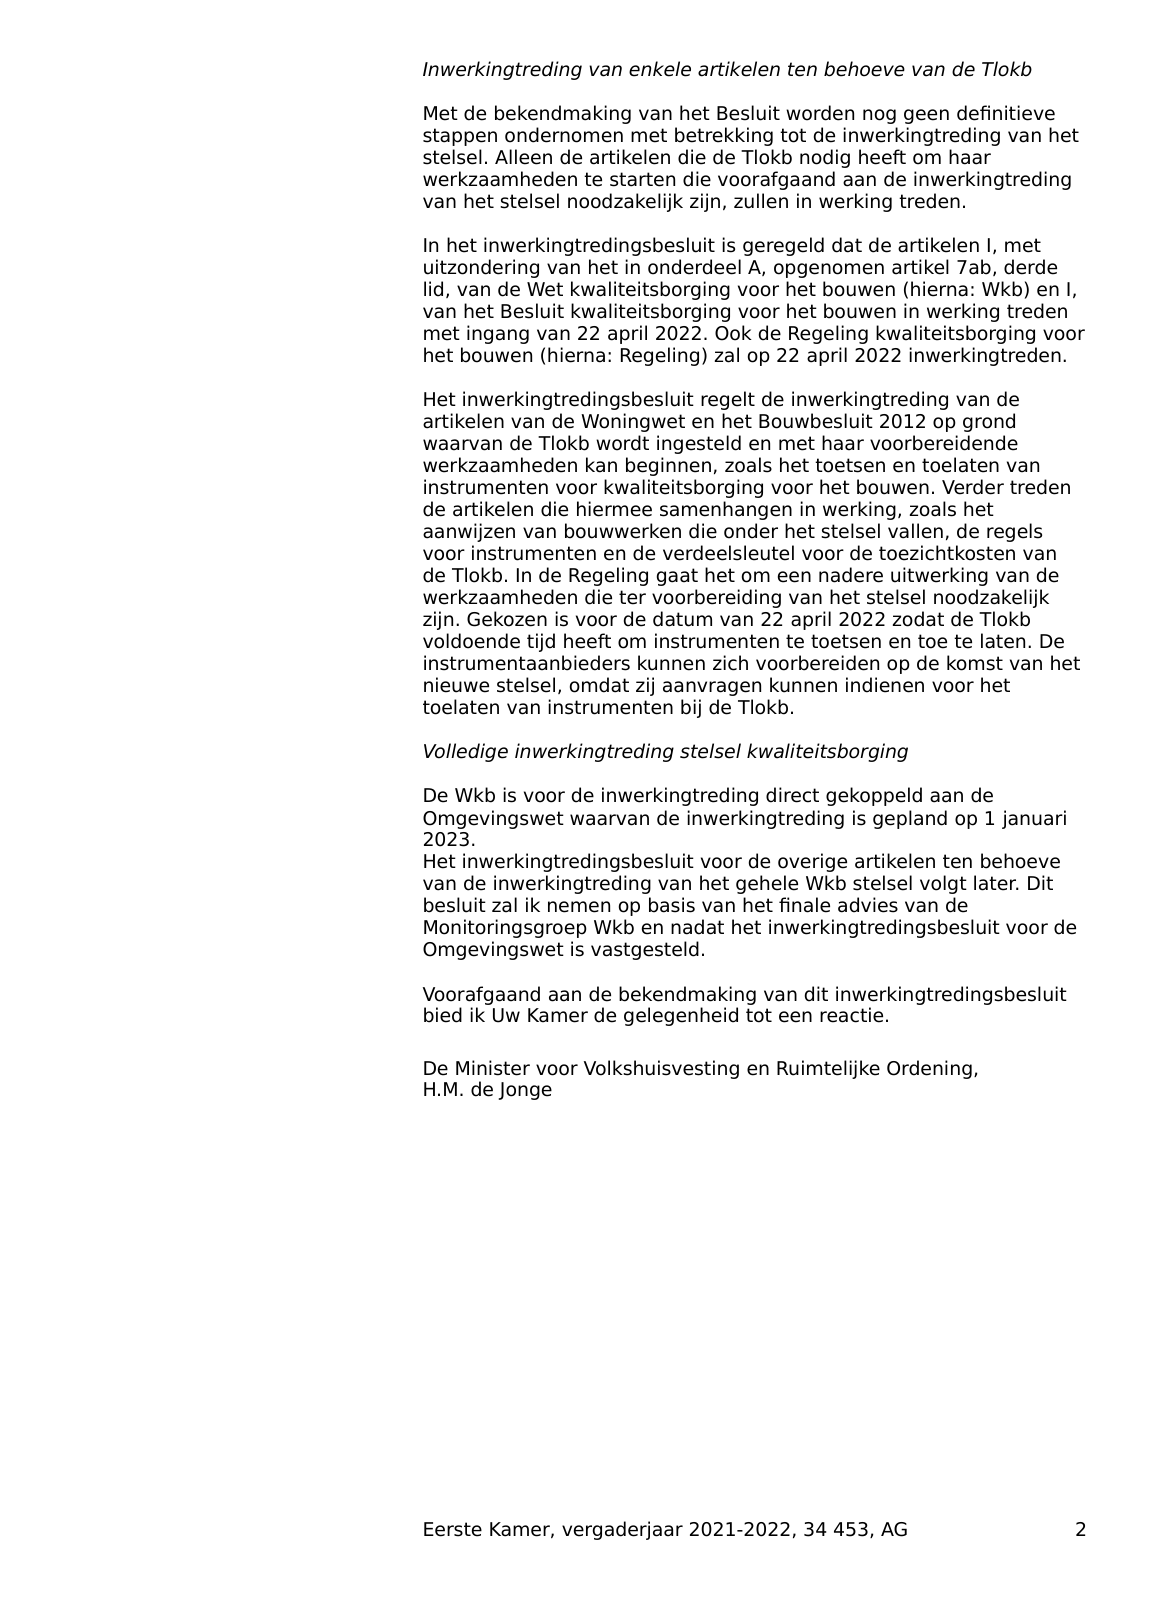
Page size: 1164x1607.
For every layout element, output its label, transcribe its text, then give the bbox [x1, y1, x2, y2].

subtitle Volledige inwerkingtreding stelsel kwaliteitsborging [422, 741, 1087, 763]
text Het inwerkingtredingsbesluit voor de overige artikelen ten behoeve van de inwerkingtreding van het gehele Wkb stelsel volgt later. Dit besluit zal ik nemen op basis van het finale advies van de Monitoringsgroep Wkb en nadat het inwerkingtredingsbesluit voor de Omgevingswet is vastgesteld. [422, 851, 1087, 961]
text De Wkb is voor de inwerkingtreding direct gekoppeld aan de Omgevingswet waarvan de inwerkingtreding is gepland op 1 januari 2023. [422, 785, 1087, 851]
text Het inwerkingtredingsbesluit regelt de inwerkingtreding van de artikelen van de Woningwet en het Bouwbesluit 2012 op grond waarvan de Tlokb wordt ingesteld en met haar voorbereidende werkzaamheden kan beginnen, zoals het toetsen en toelaten van instrumenten voor kwaliteitsborging voor het bouwen. Verder treden de artikelen die hiermee samenhangen in werking, zoals het aanwijzen van bouwwerken die onder het stelsel vallen, de regels voor instrumenten en de verdeelsleutel voor de toezichtkosten van de Tlokb. In de Regeling gaat het om een nadere uitwerking van de werkzaamheden die ter voorbereiding van het stelsel noodzakelijk zijn. Gekozen is voor de datum van 22 april 2022 zodat de Tlokb voldoende tijd heeft om instrumenten te toetsen en toe te laten. De instrumentaanbieders kunnen zich voorbereiden op de komst van het nieuwe stelsel, omdat zij aanvragen kunnen indienen voor het toelaten van instrumenten bij de Tlokb. [422, 389, 1087, 719]
text De Minister voor Volkshuisvesting en Ruimtelijke Ordening, H.M. de Jonge [422, 1057, 1087, 1101]
subtitle Inwerkingtreding van enkele artikelen ten behoeve van de Tlokb [422, 59, 1087, 81]
text Met de bekendmaking van het Besluit worden nog geen definitieve stappen ondernomen met betrekking tot de inwerkingtreding van het stelsel. Alleen de artikelen die de Tlokb nodig heeft om haar werkzaamheden te starten die voorafgaand aan de inwerkingtreding van het stelsel noodzakelijk zijn, zullen in werking treden. [422, 103, 1087, 213]
text In het inwerkingtredingsbesluit is geregeld dat de artikelen I, met uitzondering van het in onderdeel A, opgenomen artikel 7ab, derde lid, van de Wet kwaliteitsborging voor het bouwen (hierna: Wkb) en I, van het Besluit kwaliteitsborging voor het bouwen in werking treden met ingang van 22 april 2022. Ook de Regeling kwaliteitsborging voor het bouwen (hierna: Regeling) zal op 22 april 2022 inwerkingtreden. [422, 235, 1087, 367]
text Voorafgaand aan de bekendmaking van dit inwerkingtredingsbesluit bied ik Uw Kamer de gelegenheid tot een reactie. [422, 983, 1087, 1027]
